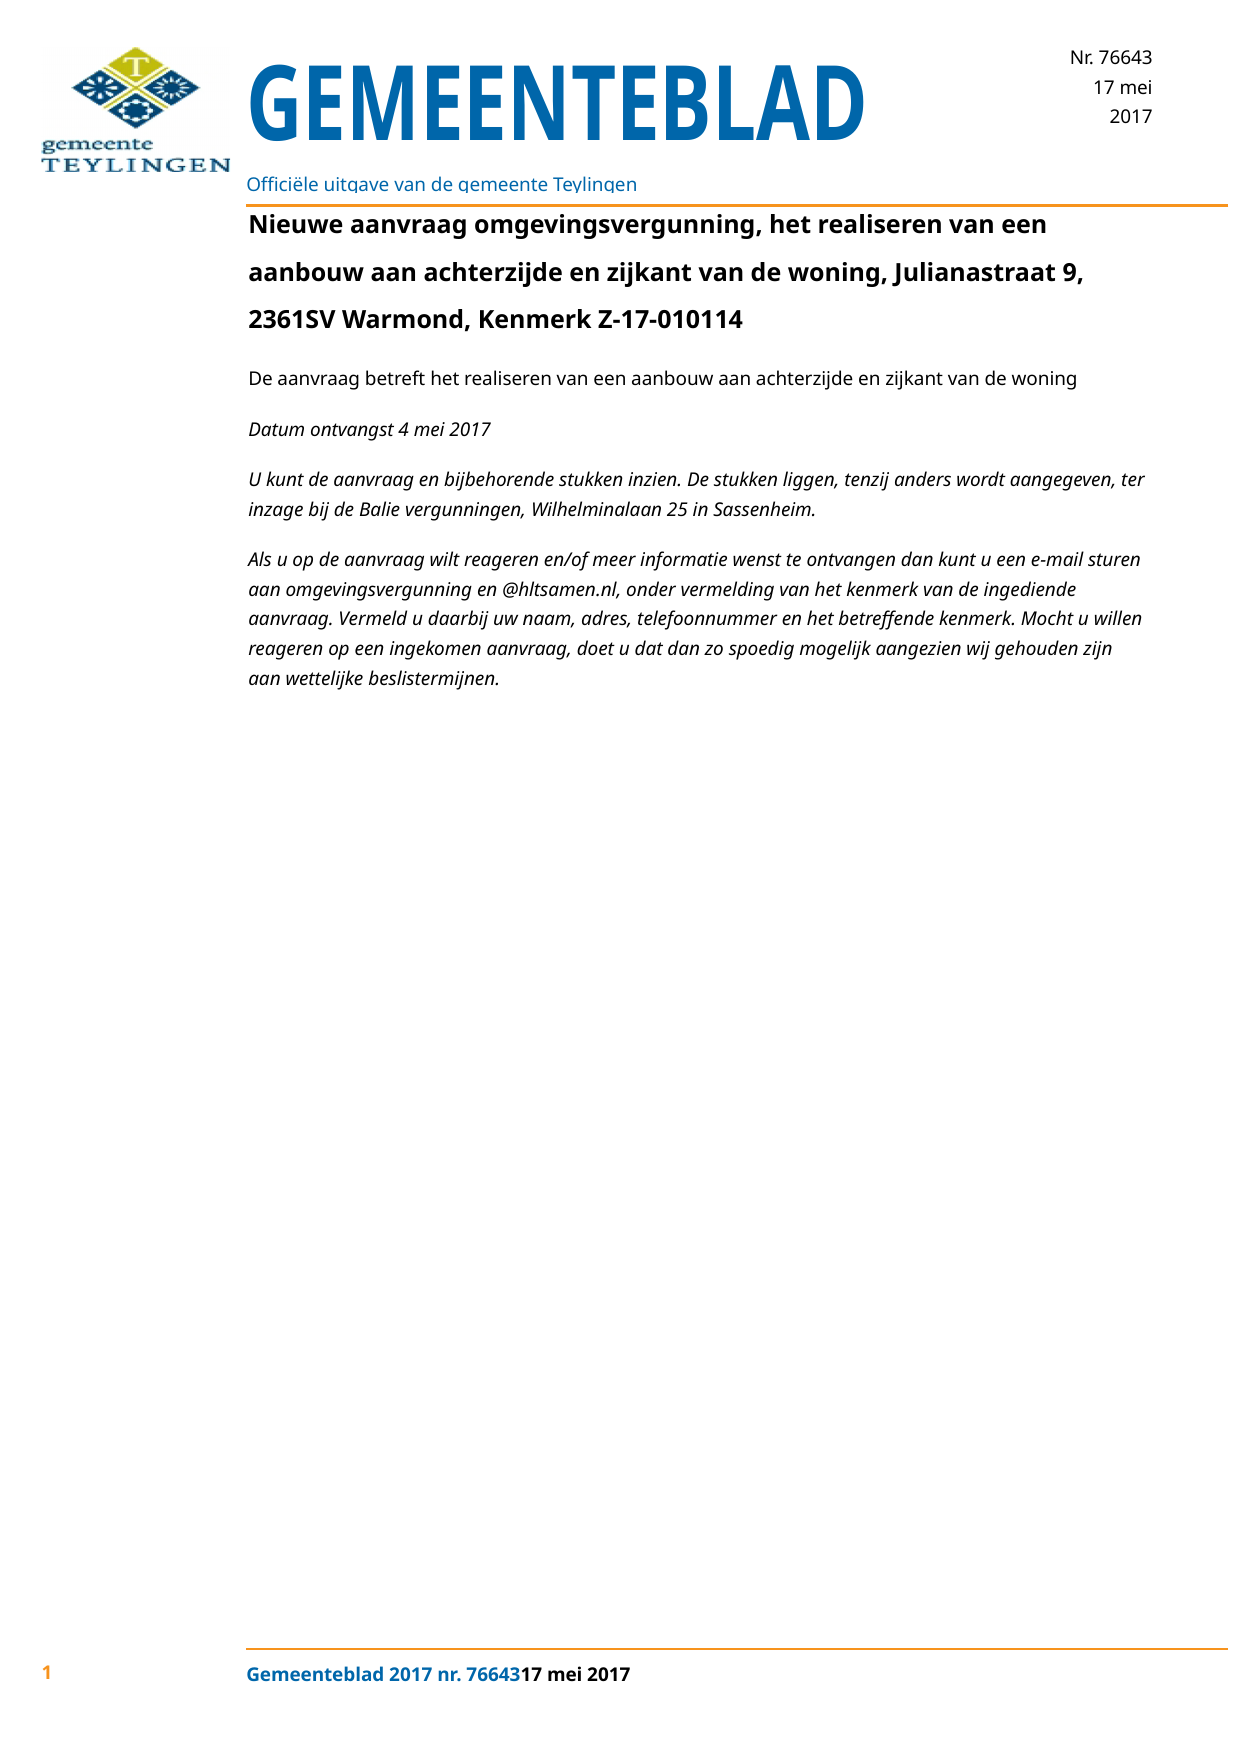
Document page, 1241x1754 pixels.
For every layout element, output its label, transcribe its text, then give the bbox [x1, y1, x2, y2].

text Nieuwe aanvraag omgevingsvergunning, het realiseren van een aanbouw aan achterzijde en zijkant van de woning, Julianastraat 9, 2361SV Warmond, Kenmerk Z-17-010114 [248, 207, 1152, 336]
text U kunt de aanvraag en bijbehorende stukken inzien. De stukken liggen, tenzij anders wordt aangegeven, ter inzage bij de Balie vergunningen, Wilhelminalaan 25 in Sassenheim. [248, 466, 1152, 522]
text De aanvraag betreft het realiseren van een aanbouw aan achterzijde en zijkant van de woning [248, 366, 1152, 391]
text Datum ontvangst 4 mei 2017 [248, 416, 1152, 442]
text Als u op de aanvraag wilt reageren en/of meer informatie wenst te ontvangen dan kunt u een e-mail sturen aan omgevingsvergunning en @hltsamen.nl, onder vermelding van het kenmerk van de ingediende aanvraag. Vermeld u daarbij uw naam, adres, telefoonnummer en het betreffende kenmerk. Mocht u willen reageren op een ingekomen aanvraag, doet u dat dan zo spoedig mogelijk aangezien wij gehouden zijn aan wettelijke beslistermijnen. [248, 546, 1152, 690]
picture [41, 47, 231, 172]
